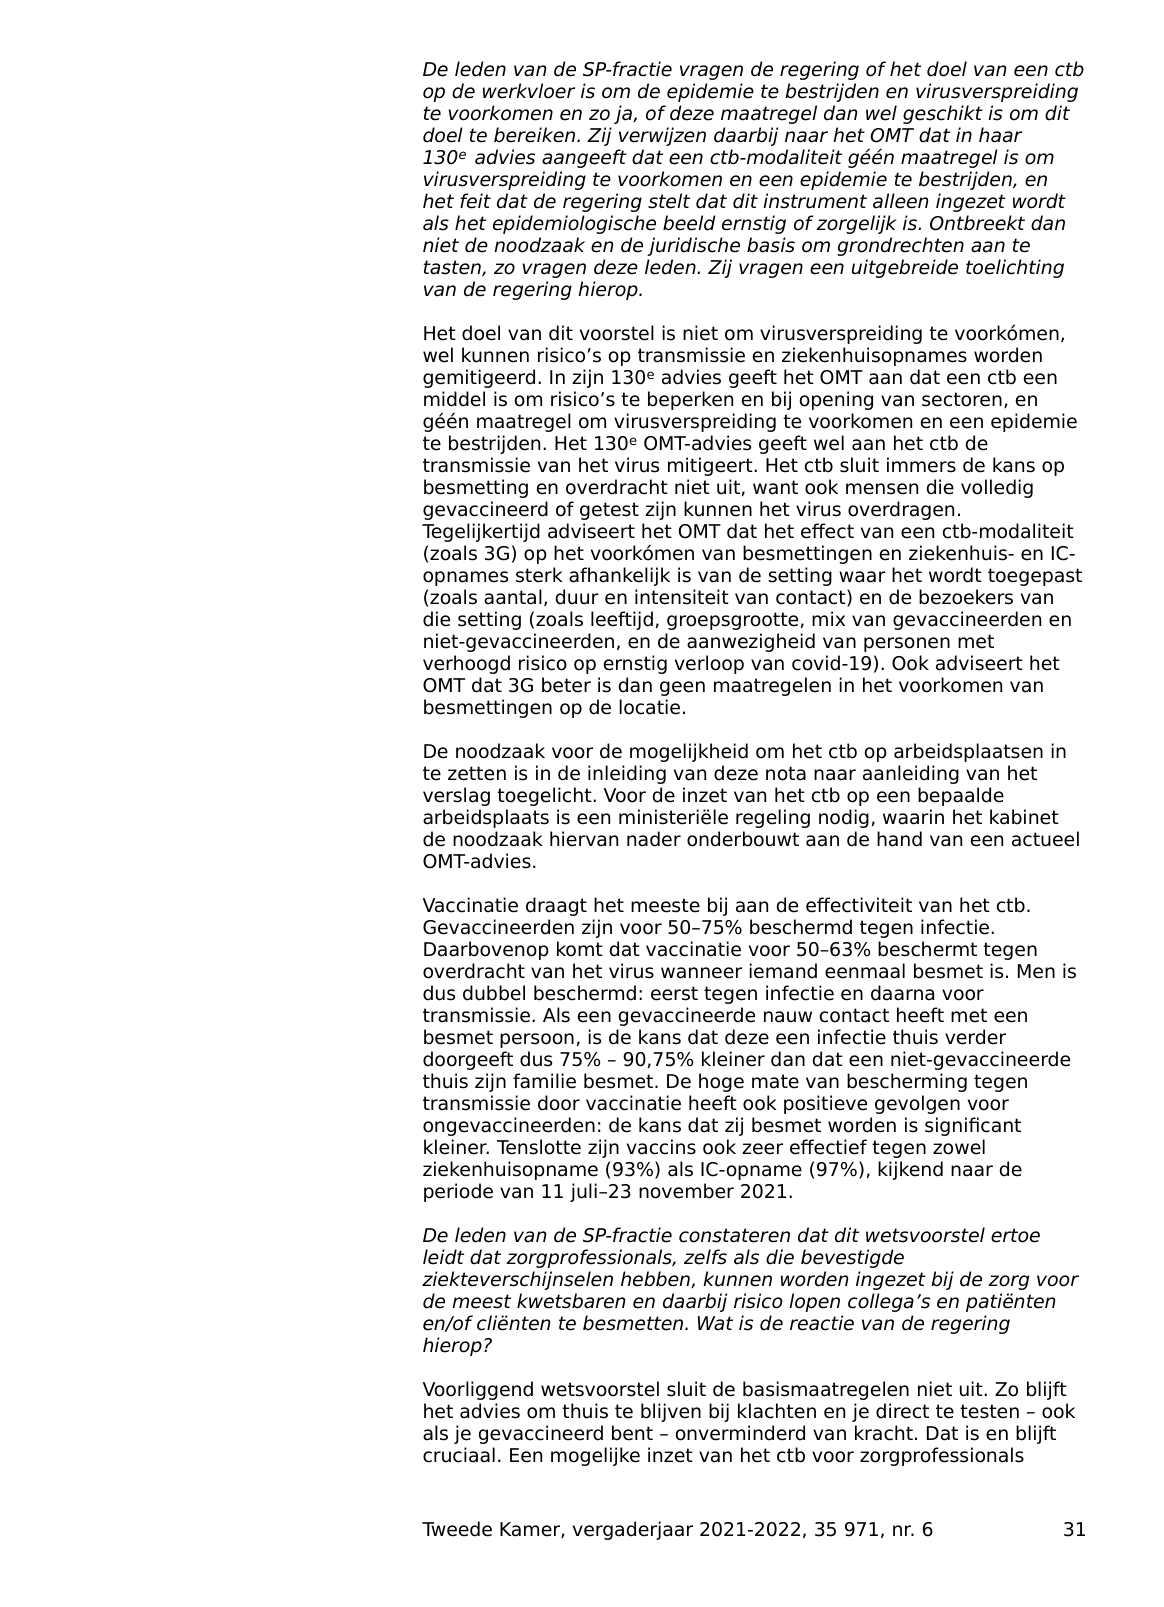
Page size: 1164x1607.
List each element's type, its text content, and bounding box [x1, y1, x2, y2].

text De noodzaak voor de mogelijkheid om het ctb op arbeidsplaatsen in te zetten is in de inleiding van deze nota naar aanleiding van het verslag toegelicht. Voor de inzet van het ctb op een bepaalde arbeidsplaats is een ministeriële regeling nodig, waarin het kabinet de noodzaak hiervan nader onderbouwt aan de hand van een actueel OMT-advies. [422, 741, 1087, 873]
text De leden van de SP-fractie constateren dat dit wetsvoorstel ertoe leidt dat zorgprofessionals, zelfs als die bevestigde ziekteverschijnselen hebben, kunnen worden ingezet bij de zorg voor de meest kwetsbaren en daarbij risico lopen collega’s en patiënten en/of cliënten te besmetten. Wat is de reactie van de regering hierop? [422, 1225, 1087, 1357]
text Vaccinatie draagt het meeste bij aan de effectiviteit van het ctb. Gevaccineerden zijn voor 50–75% beschermd tegen infectie. Daarbovenop komt dat vaccinatie voor 50–63% beschermt tegen overdracht van het virus wanneer iemand eenmaal besmet is. Men is dus dubbel beschermd: eerst tegen infectie en daarna voor transmissie. Als een gevaccineerde nauw contact heeft met een besmet persoon, is de kans dat deze een infectie thuis verder doorgeeft dus 75% – 90,75% kleiner dan dat een niet-gevaccineerde thuis zijn familie besmet. De hoge mate van bescherming tegen transmissie door vaccinatie heeft ook positieve gevolgen voor ongevaccineerden: de kans dat zij besmet worden is significant kleiner. Tenslotte zijn vaccins ook zeer effectief tegen zowel ziekenhuisopname (93%) als IC-opname (97%), kijkend naar de periode van 11 juli–23 november 2021. [422, 895, 1087, 1203]
text Het doel van dit voorstel is niet om virusverspreiding te voorkómen, wel kunnen risico’s op transmissie en ziekenhuisopnames worden gemitigeerd. In zijn 130e advies geeft het OMT aan dat een ctb een middel is om risico’s te beperken en bij opening van sectoren, en géén maatregel om virusverspreiding te voorkomen en een epidemie te bestrijden. Het 130e OMT-advies geeft wel aan het ctb de transmissie van het virus mitigeert. Het ctb sluit immers de kans op besmetting en overdracht niet uit, want ook mensen die volledig gevaccineerd of getest zijn kunnen het virus overdragen. Tegelijkertijd adviseert het OMT dat het effect van een ctb-modaliteit (zoals 3G) op het voorkómen van besmettingen en ziekenhuis- en IC-opnames sterk afhankelijk is van de setting waar het wordt toegepast (zoals aantal, duur en intensiteit van contact) en de bezoekers van die setting (zoals leeftijd, groepsgrootte, mix van gevaccineerden en niet-gevaccineerden, en de aanwezigheid van personen met verhoogd risico op ernstig verloop van covid-19). Ook adviseert het OMT dat 3G beter is dan geen maatregelen in het voorkomen van besmettingen op de locatie. [422, 323, 1087, 719]
text De leden van de SP-fractie vragen de regering of het doel van een ctb op de werkvloer is om de epidemie te bestrijden en virusverspreiding te voorkomen en zo ja, of deze maatregel dan wel geschikt is om dit doel te bereiken. Zij verwijzen daarbij naar het OMT dat in haar 130e advies aangeeft dat een ctb-modaliteit géén maatregel is om virusverspreiding te voorkomen en een epidemie te bestrijden, en het feit dat de regering stelt dat dit instrument alleen ingezet wordt als het epidemiologische beeld ernstig of zorgelijk is. Ontbreekt dan niet de noodzaak en de juridische basis om grondrechten aan te tasten, zo vragen deze leden. Zij vragen een uitgebreide toelichting van de regering hierop. [422, 59, 1087, 301]
text Voorliggend wetsvoorstel sluit de basismaatregelen niet uit. Zo blijft het advies om thuis te blijven bij klachten en je direct te testen – ook als je gevaccineerd bent – onverminderd van kracht. Dat is en blijft cruciaal. Een mogelijke inzet van het ctb voor zorgprofessionals [422, 1379, 1087, 1467]
